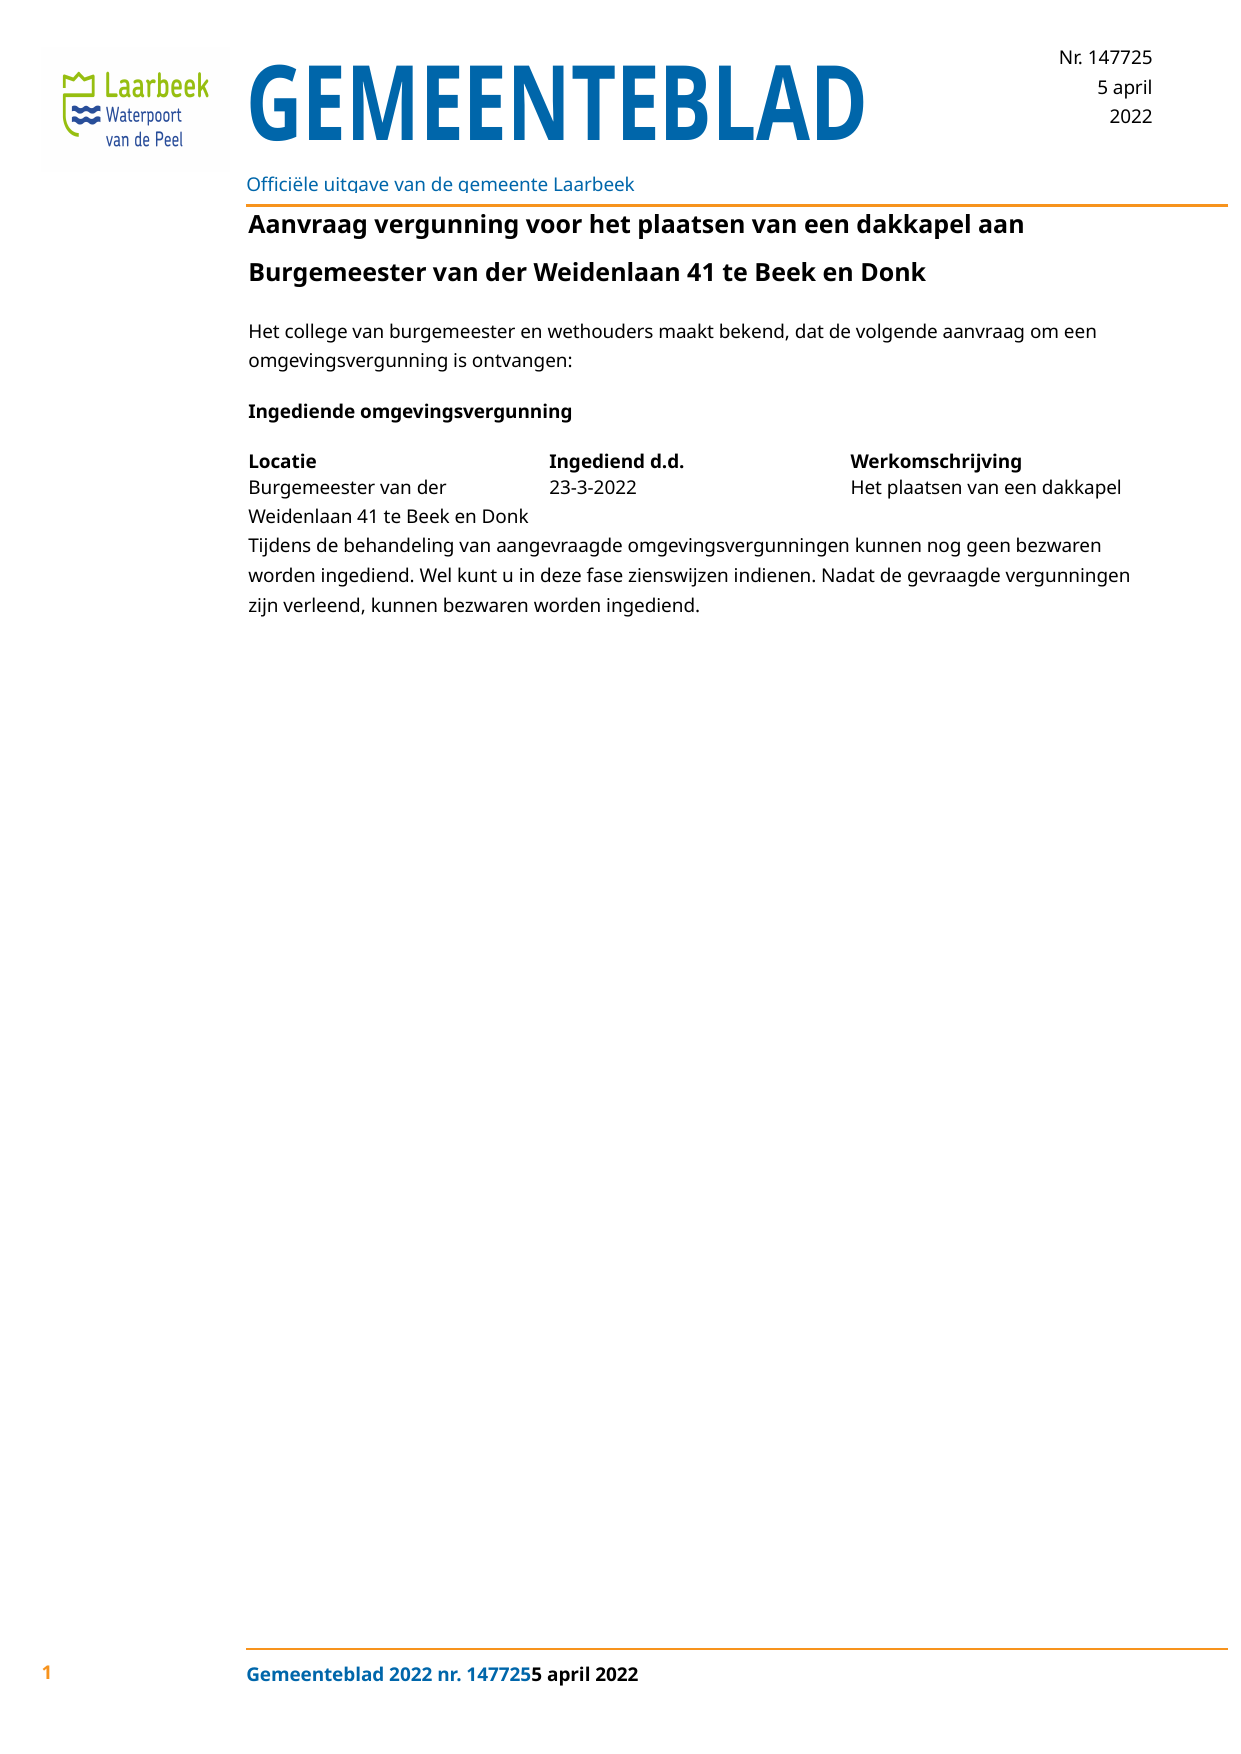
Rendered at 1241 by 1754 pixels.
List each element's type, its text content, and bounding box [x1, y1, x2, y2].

table_cell Het plaatsen van een dakkapel [850, 474, 1152, 529]
table_cell 23-3-2022 [549, 474, 850, 529]
table_header Werkomschrijving [850, 449, 1152, 474]
table_header Locatie [248, 449, 549, 474]
text Aanvraag vergunning voor het plaatsen van een dakkapel aan Burgemeester van der Weidenlaan 41 te Beek en Donk [248, 207, 1152, 288]
text Tijdens de behandeling van aangevraagde omgevingsvergunningen kunnen nog geen bezwaren worden ingediend. Wel kunt u in deze fase zienswijzen indienen. Nadat de gevraagde vergunningen zijn verleend, kunnen bezwaren worden ingediend. [248, 533, 1152, 618]
text Het college van burgemeester en wethouders maakt bekend, dat de volgende aanvraag om een omgevingsvergunning is ontvangen: [248, 318, 1152, 373]
picture [41, 47, 231, 172]
table_cell Burgemeester van der Weidenlaan 41 te Beek en Donk [248, 474, 549, 529]
table_header Ingediend d.d. [549, 449, 850, 474]
text Ingediende omgevingsvergunning [248, 398, 1152, 424]
